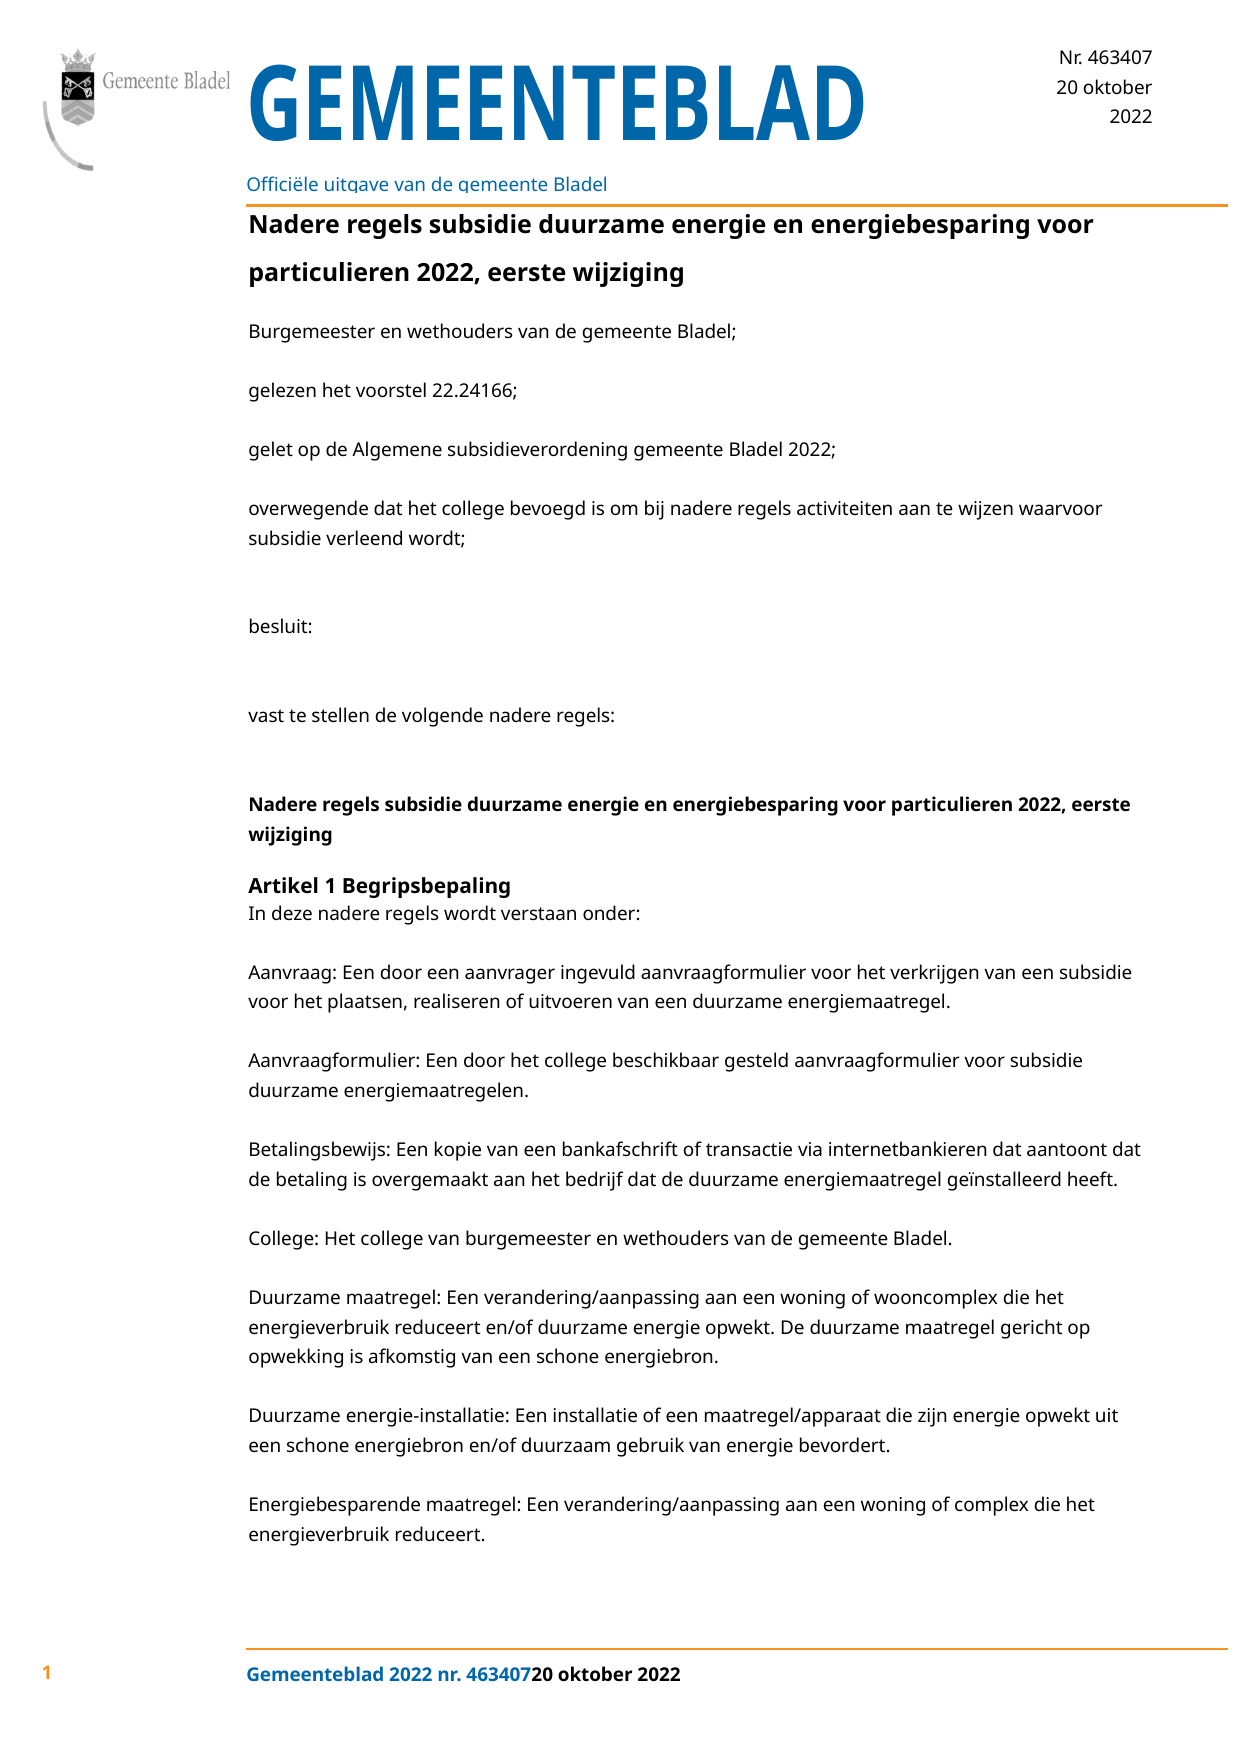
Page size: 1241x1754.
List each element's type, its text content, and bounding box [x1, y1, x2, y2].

text vast te stellen de volgende nadere regels: [248, 702, 1152, 728]
text Nadere regels subsidie duurzame energie en energiebesparing voor particulieren 2022, eerste wijziging [248, 791, 1152, 847]
text Duurzame maatregel: Een verandering/aanpassing aan een woning of wooncomplex die het energieverbruik reduceert en/of duurzame energie opwekt. De duurzame maatregel gericht op opwekking is afkomstig van een schone energiebron. [248, 1284, 1152, 1369]
text gelezen het voorstel 22.24166; [248, 377, 1152, 403]
text besluit: [248, 614, 1152, 639]
text Duurzame energie-installatie: Een installatie of een maatregel/apparaat die zijn energie opwekt uit een schone energiebron en/of duurzaam gebruik van energie bevordert. [248, 1403, 1152, 1458]
text gelet op de Algemene subsidieverordening gemeente Bladel 2022; [248, 436, 1152, 462]
picture [41, 47, 231, 172]
text overwegende dat het college bevoegd is om bij nadere regels activiteiten aan te wijzen waarvoor subsidie verleend wordt; [248, 495, 1152, 551]
text Burgemeester en wethouders van de gemeente Bladel; [248, 318, 1152, 344]
text Artikel 1 Begripsbepaling [248, 871, 1152, 900]
text Aanvraagformulier: Een door het college beschikbaar gesteld aanvraagformulier voor subsidie duurzame energiemaatregelen. [248, 1048, 1152, 1103]
text In deze nadere regels wordt verstaan onder: [248, 900, 1152, 925]
text Nadere regels subsidie duurzame energie en energiebesparing voor particulieren 2022, eerste wijziging [248, 207, 1152, 288]
text Energiebesparende maatregel: Een verandering/aanpassing aan een woning of complex die het energieverbruik reduceert. [248, 1491, 1152, 1547]
text Aanvraag: Een door een aanvrager ingevuld aanvraagformulier voor het verkrijgen van een subsidie voor het plaatsen, realiseren of uitvoeren van een duurzame energiemaatregel. [248, 959, 1152, 1014]
text College: Het college van burgemeester en wethouders van de gemeente Bladel. [248, 1225, 1152, 1251]
text Betalingsbewijs: Een kopie van een bankafschrift of transactie via internetbankieren dat aantoont dat de betaling is overgemaakt aan het bedrijf dat de duurzame energiemaatregel geïnstalleerd heeft. [248, 1136, 1152, 1192]
